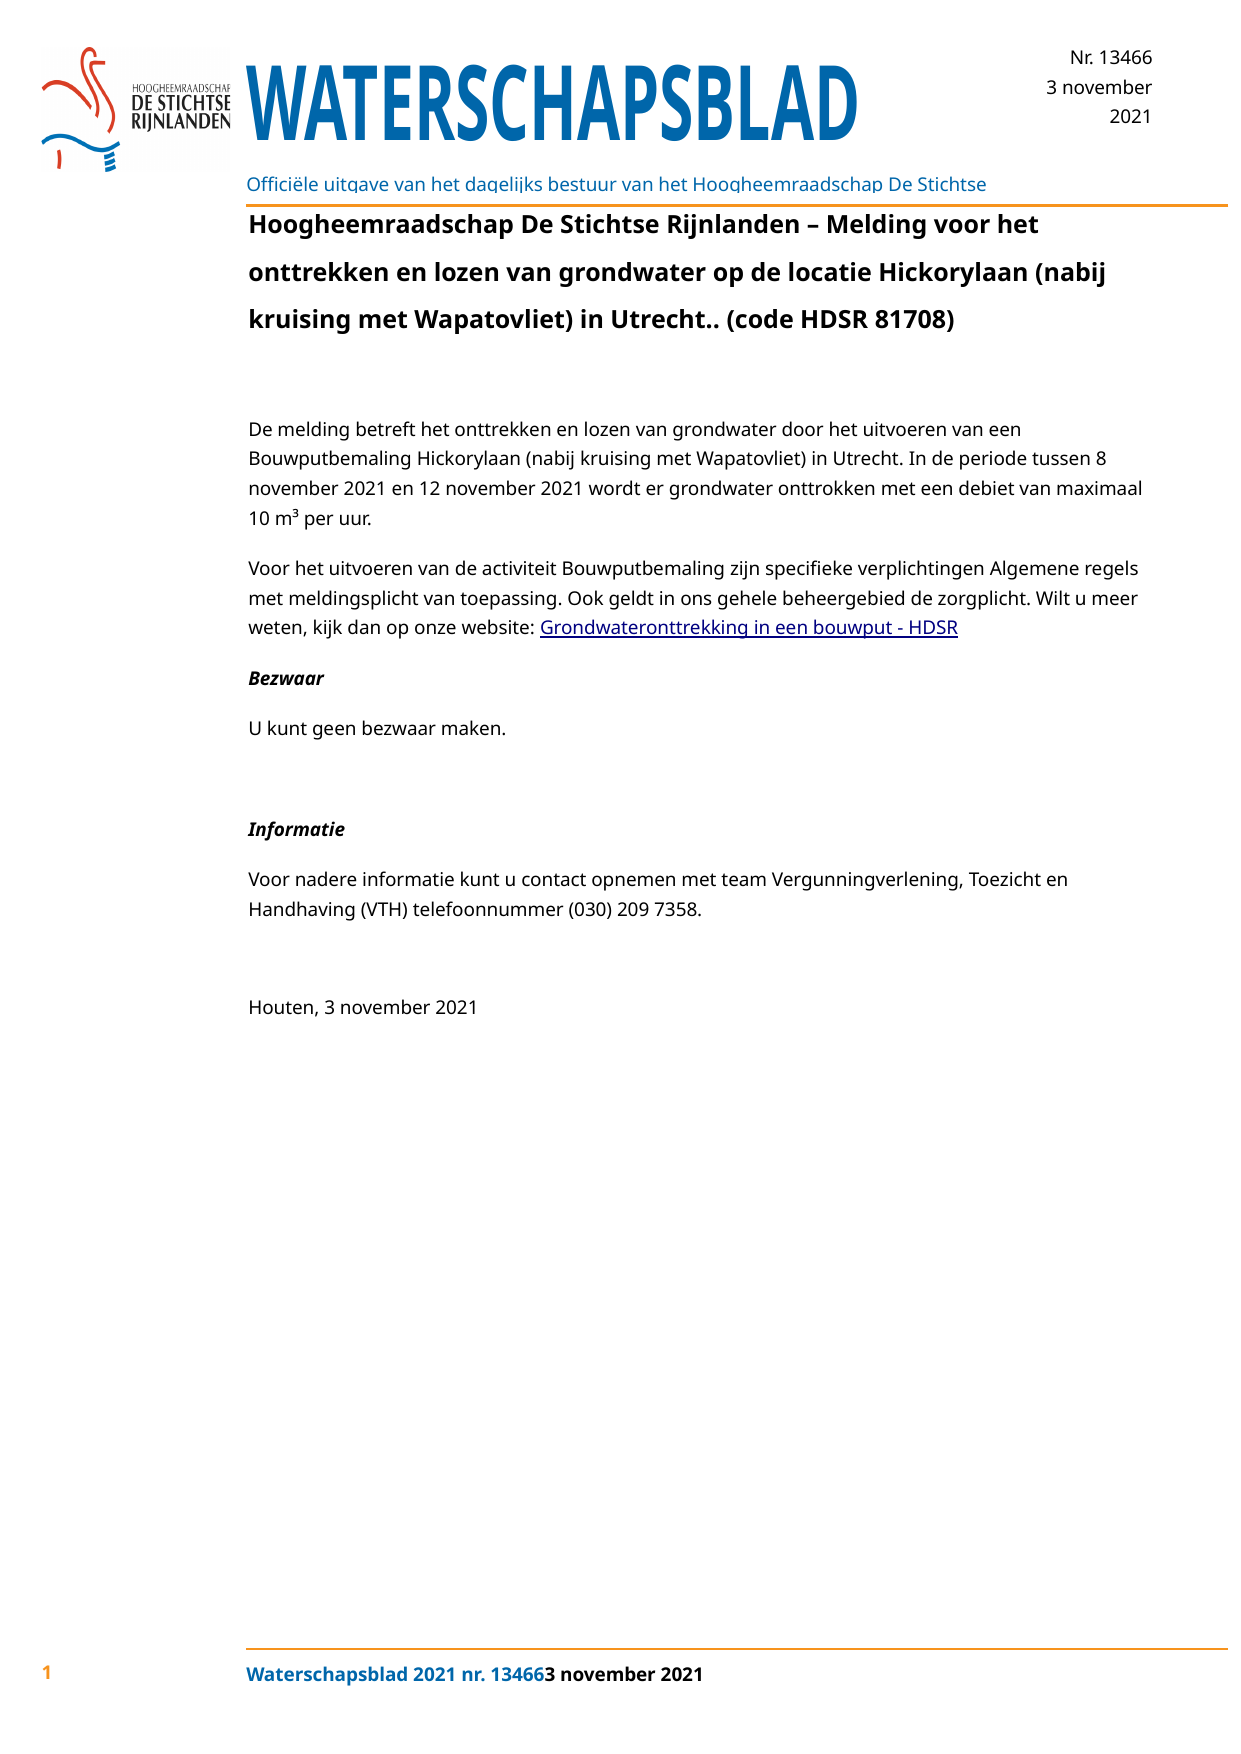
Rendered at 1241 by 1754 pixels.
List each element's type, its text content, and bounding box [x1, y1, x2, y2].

text De melding betreft het onttrekken en lozen van grondwater door het uitvoeren van een Bouwputbemaling Hickorylaan (nabij kruising met Wapatovliet) in Utrecht. In de periode tussen 8 november 2021 en 12 november 2021 wordt er grondwater onttrokken met een debiet van maximaal 10 m³ per uur. [248, 416, 1152, 530]
text Voor nadere informatie kunt u contact opnemen met team Vergunningverlening, Toezicht en Handhaving (VTH) telefoonnummer (030) 209 7358. [248, 866, 1152, 922]
text Informatie [248, 816, 1152, 842]
text U kunt geen bezwaar maken. [248, 715, 1152, 741]
text Hoogheemraadschap De Stichtse Rijnlanden – Melding voor het onttrekken en lozen van grondwater op de locatie Hickorylaan (nabij kruising met Wapatovliet) in Utrecht.. (code HDSR 81708) [248, 207, 1152, 336]
picture [41, 47, 231, 172]
text Voor het uitvoeren van de activiteit Bouwputbemaling zijn specifieke verplichtingen Algemene regels met meldingsplicht van toepassing. Ook geldt in ons gehele beheergebied de zorgplicht. Wilt u meer weten, kijk dan op onze website: Grondwateronttrekking in een bouwput - HDSR [248, 555, 1152, 640]
text Houten, 3 november 2021 [248, 994, 1152, 1020]
text Bezwaar [248, 665, 1152, 690]
